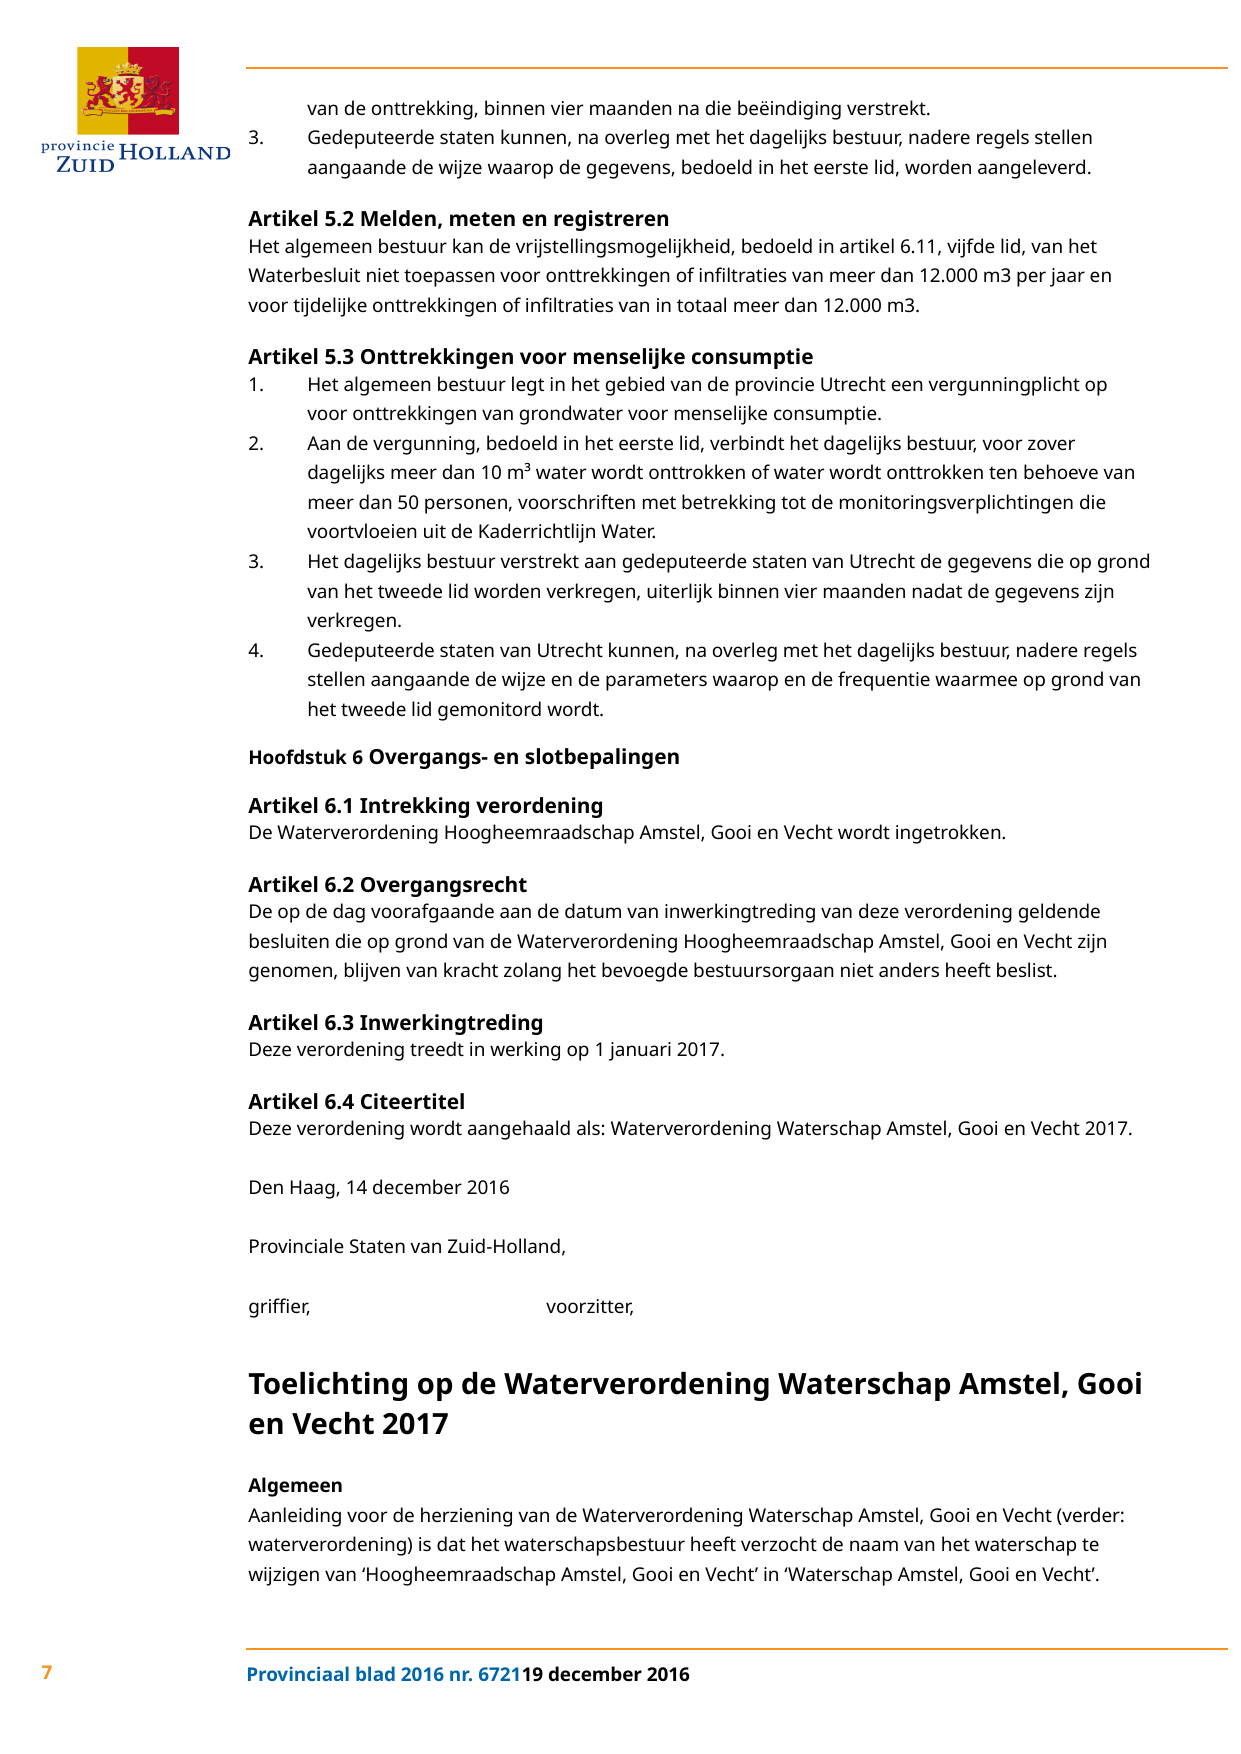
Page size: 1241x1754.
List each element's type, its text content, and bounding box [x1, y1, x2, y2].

text Artikel 6.4 Citeertitel [248, 1087, 1152, 1115]
picture [41, 47, 231, 172]
list Het algemeen bestuur legt in het gebied van de provincie Utrecht een vergunningplicht op voor onttrekkingen van grondwater voor menselijke consumptie. [248, 371, 1152, 426]
text De Waterverordening Hoogheemraadschap Amstel, Gooi en Vecht wordt ingetrokken. [248, 819, 1152, 845]
list Aan de vergunning, bedoeld in het eerste lid, verbindt het dagelijks bestuur, voor zover dagelijks meer dan 10 m³ water wordt onttrokken of water wordt onttrokken ten behoeve van meer dan 50 personen, voorschriften met betrekking tot de monitoringsverplichtingen die voortvloeien uit de Kaderrichtlijn Water. [248, 430, 1152, 544]
text Artikel 5.2 Melden, meten en registreren [248, 204, 1152, 233]
text Deze verordening wordt aangehaald als: Waterverordening Waterschap Amstel, Gooi en Vecht 2017. [248, 1115, 1152, 1141]
text Deze verordening treedt in werking op 1 januari 2017. [248, 1036, 1152, 1062]
text Aanleiding voor de herziening van de Waterverordening Waterschap Amstel, Gooi en Vecht (verder: waterverordening) is dat het waterschapsbestuur heeft verzocht de naam van het waterschap te wijzigen van ‘Hoogheemraadschap Amstel, Gooi en Vecht’ in ‘Waterschap Amstel, Gooi en Vecht’. [248, 1502, 1152, 1587]
list Het dagelijks bestuur verstrekt aan gedeputeerde staten van Utrecht de gegevens die op grond van het tweede lid worden verkregen, uiterlijk binnen vier maanden nadat de gegevens zijn verkregen. [248, 548, 1152, 633]
text Den Haag, 14 december 2016 [248, 1174, 1152, 1200]
table_header voorzitter, [546, 1293, 1152, 1319]
text De op de dag voorafgaande aan de datum van inwerkingtreding van deze verordening geldende besluiten die op grond van de Waterverordening Hoogheemraadschap Amstel, Gooi en Vecht zijn genomen, blijven van kracht zolang het bevoegde bestuursorgaan niet anders heeft beslist. [248, 898, 1152, 983]
list van de onttrekking, binnen vier maanden na die beëindiging verstrekt. [248, 95, 1152, 121]
table_cell [248, 1319, 546, 1344]
text Provinciale Staten van Zuid-Holland, [248, 1234, 1152, 1259]
text Toelichting op de Waterverordening Waterschap Amstel, Gooi en Vecht 2017 [248, 1364, 1152, 1443]
table_cell [546, 1319, 1152, 1344]
text Het algemeen bestuur kan de vrijstellingsmogelijkheid, bedoeld in artikel 6.11, vijfde lid, van het Waterbesluit niet toepassen voor onttrekkingen of infiltraties van meer dan 12.000 m3 per jaar en voor tijdelijke onttrekkingen of infiltraties van in totaal meer dan 12.000 m3. [248, 233, 1152, 318]
table_header griffier, [248, 1293, 546, 1319]
text Hoofdstuk 6 Overgangs- en slotbepalingen [248, 742, 1152, 770]
list Gedeputeerde staten van Utrecht kunnen, na overleg met het dagelijks bestuur, nadere regels stellen aangaande de wijze en de parameters waarop en de frequentie waarmee op grond van het tweede lid gemonitord wordt. [248, 637, 1152, 722]
list Gedeputeerde staten kunnen, na overleg met het dagelijks bestuur, nadere regels stellen aangaande de wijze waarop de gegevens, bedoeld in het eerste lid, worden aangeleverd. [248, 124, 1152, 180]
text Algemeen [248, 1472, 1152, 1498]
text Artikel 6.1 Intrekking verordening [248, 791, 1152, 819]
text Artikel 6.3 Inwerkingtreding [248, 1008, 1152, 1036]
text Artikel 6.2 Overgangsrecht [248, 870, 1152, 898]
text Artikel 5.3 Onttrekkingen voor menselijke consumptie [248, 342, 1152, 371]
